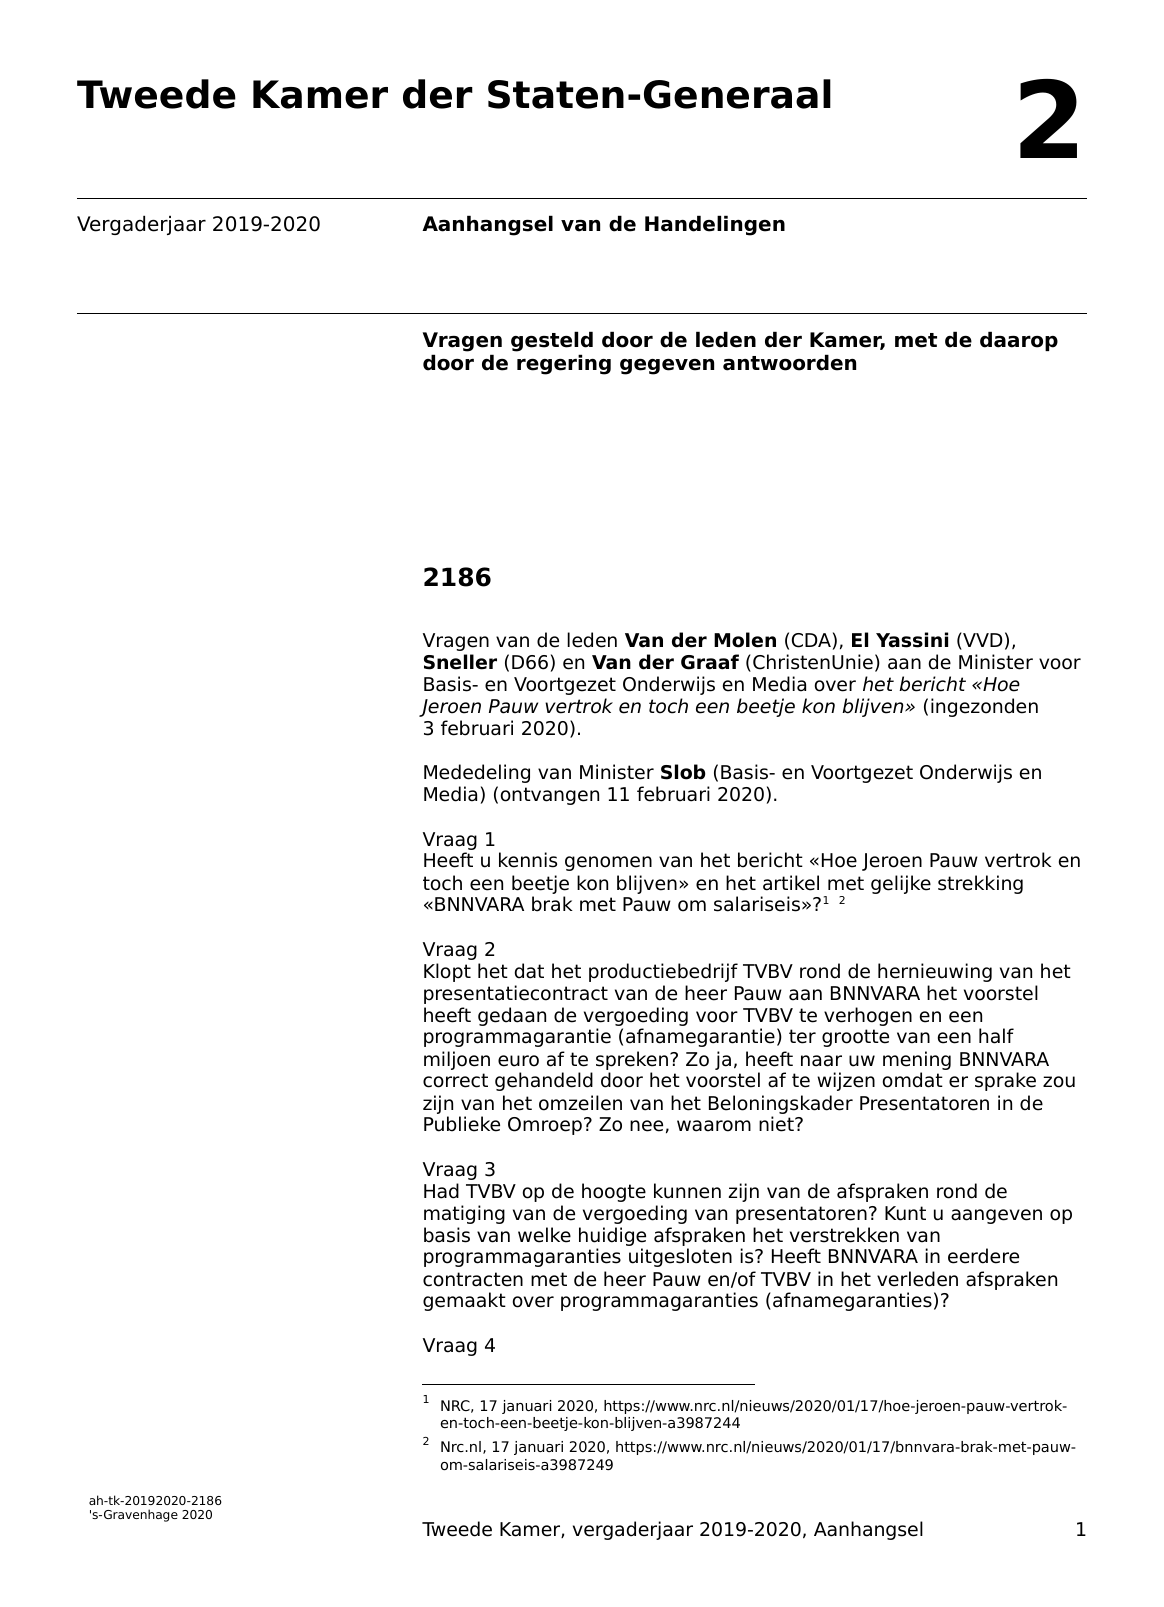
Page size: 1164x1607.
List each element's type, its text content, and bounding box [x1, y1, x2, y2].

table_cell [77, 314, 422, 375]
text NRC, 17 januari 2020, https://www.nrc.nl/nieuws/2020/01/17/hoe-jeroen-pauw-vertrok-en-toch-een-beetje-kon-blijven-a3987244 [422, 1393, 1087, 1432]
table_header Tweede Kamer der Staten-Generaal [77, 59, 886, 198]
table_cell Vragen gesteld door de leden der Kamer, met de daarop door de regering gegeven antwoorden [422, 314, 1087, 375]
text Vraag 2 [422, 938, 1087, 961]
text Heeft u kennis genomen van het bericht «Hoe Jeroen Pauw vertrok en toch een beetje kon blijven» en het artikel met gelijke strekking «BNNVARA brak met Pauw om salariseis»? [422, 850, 1087, 916]
table_cell Vergaderjaar 2019-2020 [77, 199, 422, 313]
table_cell Aanhangsel van de Handelingen [422, 199, 1087, 313]
text Vraag 4 [422, 1334, 1087, 1357]
text 2186 [422, 563, 1087, 592]
text Vraag 1 [422, 828, 1087, 850]
text ah-tk-20192020-2186 [88, 1494, 323, 1508]
table_header 2 [886, 59, 1087, 198]
text Nrc.nl, 17 januari 2020, https://www.nrc.nl/nieuws/2020/01/17/bnnvara-brak-met-pauw-om-salariseis-a3987249 [422, 1435, 1087, 1474]
text Klopt het dat het productiebedrijf TVBV rond de hernieuwing van het presentatiecontract van de heer Pauw aan BNNVARA het voorstel heeft gedaan de vergoeding voor TVBV te verhogen en een programmagarantie (afnamegarantie) ter grootte van een half miljoen euro af te spreken? Zo ja, heeft naar uw mening BNNVARA correct gehandeld door het voorstel af te wijzen omdat er sprake zou zijn van het omzeilen van het Beloningskader Presentatoren in de Publieke Omroep? Zo nee, waarom niet? [422, 961, 1087, 1136]
text Vraag 3 [422, 1158, 1087, 1181]
text Mededeling van Minister Slob (Basis- en Voortgezet Onderwijs en Media) (ontvangen 11 februari 2020). [422, 762, 1087, 806]
text 's-Gravenhage 2020 [88, 1508, 323, 1522]
text Had TVBV op de hoogte kunnen zijn van de afspraken rond de matiging van de vergoeding van presentatoren? Kunt u aangeven op basis van welke huidige afspraken het verstrekken van programmagaranties uitgesloten is? Heeft BNNVARA in eerdere contracten met de heer Pauw en/of TVBV in het verleden afspraken gemaakt over programmagaranties (afnamegaranties)? [422, 1181, 1087, 1312]
text Vragen van de leden Van der Molen (CDA), El Yassini (VVD), Sneller (D66) en Van der Graaf (ChristenUnie) aan de Minister voor Basis- en Voortgezet Onderwijs en Media over het bericht «Hoe Jeroen Pauw vertrok en toch een beetje kon blijven» (ingezonden 3 februari 2020). [422, 630, 1087, 740]
